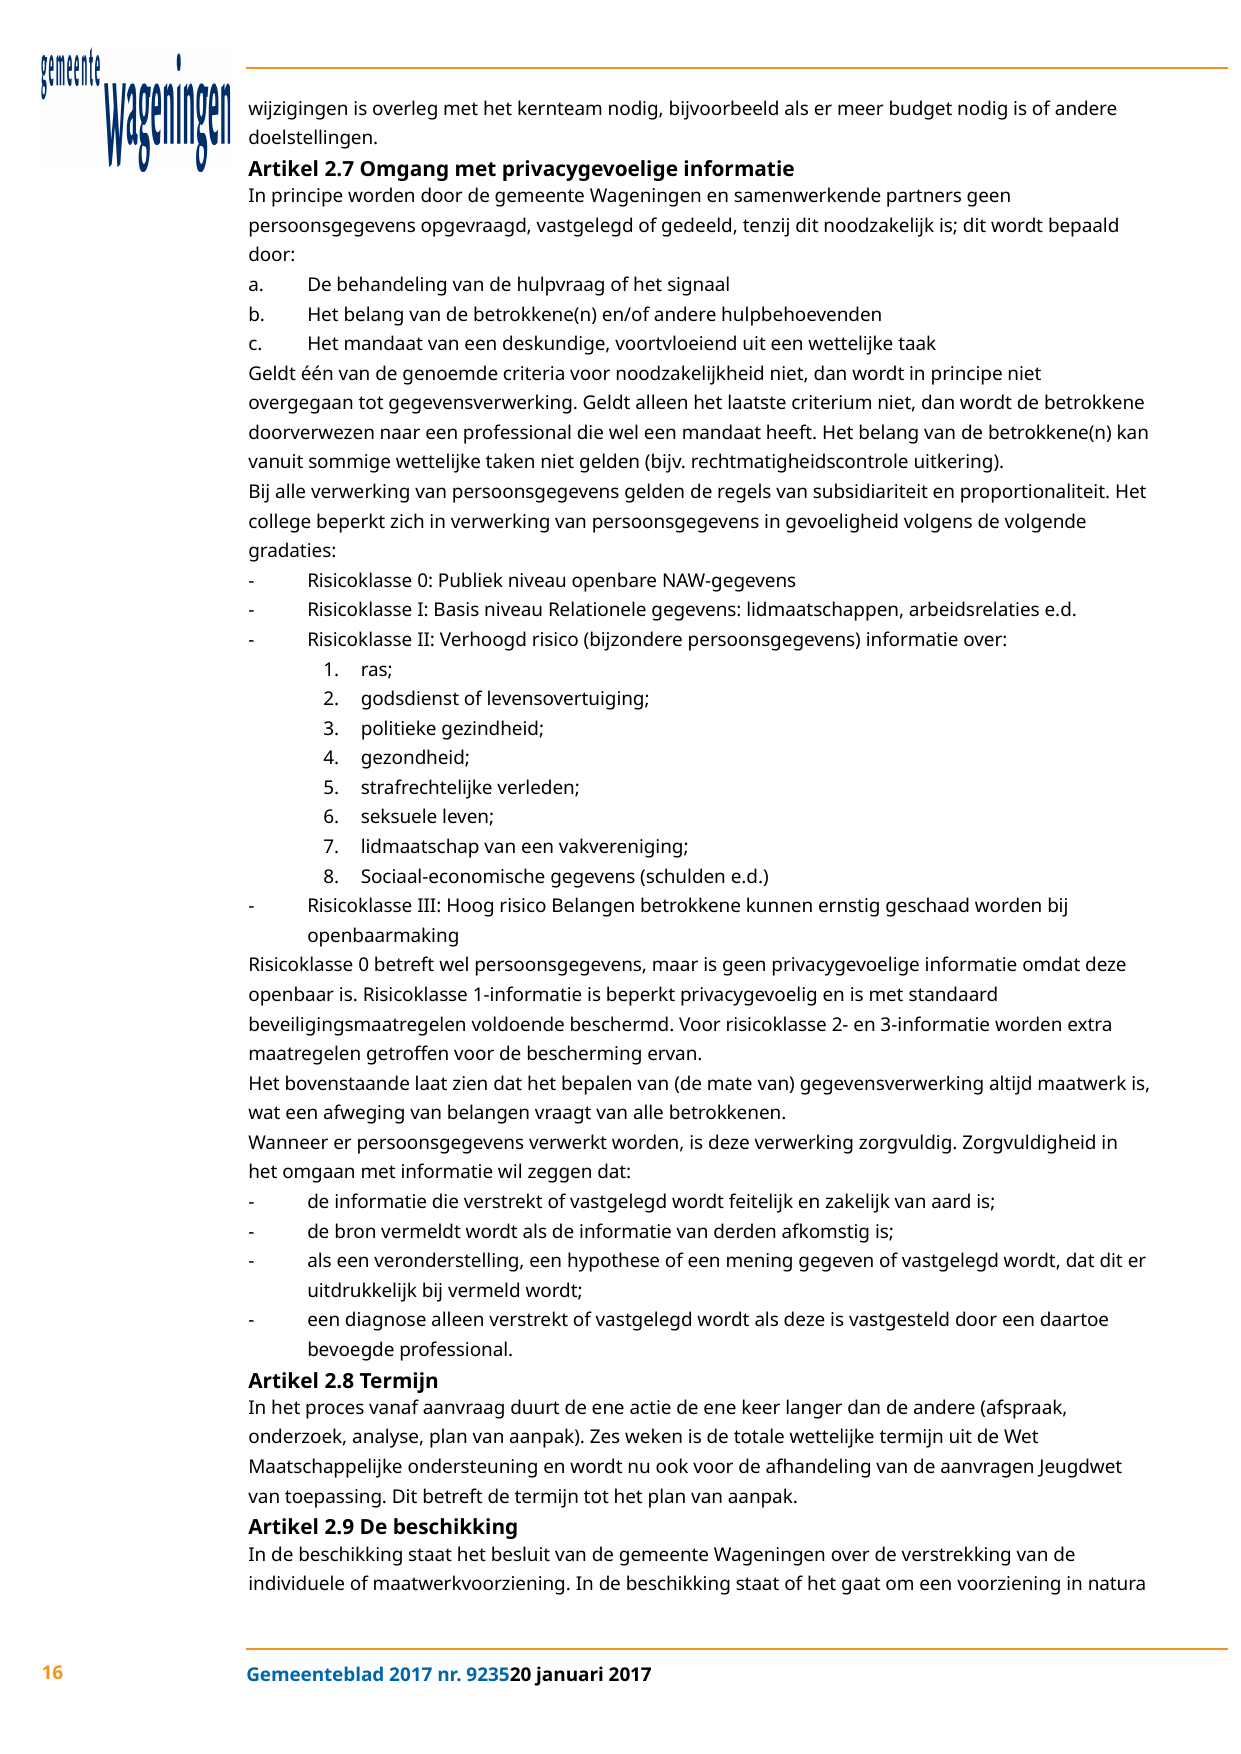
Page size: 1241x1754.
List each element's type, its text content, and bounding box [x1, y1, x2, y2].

list de bron vermeldt wordt als de informatie van derden afkomstig is; [248, 1218, 1152, 1243]
text In de beschikking staat het besluit van de gemeente Wageningen over de verstrekking van de individuele of maatwerkvoorziening. In de beschikking staat of het gaat om een voorziening in natura [248, 1541, 1152, 1596]
text Risicoklasse 0 betreft wel persoonsgegevens, maar is geen privacygevoelige informatie omdat deze openbaar is. Risicoklasse 1-informatie is beperkt privacygevoelig en is met standaard beveiligingsmaatregelen voldoende beschermd. Voor risicoklasse 2- en 3-informatie worden extra maatregelen getroffen voor de bescherming ervan. [248, 952, 1152, 1066]
picture [41, 47, 231, 172]
list Sociaal-economische gegevens (schulden e.d.) [323, 863, 1152, 888]
list ras; [323, 656, 1152, 681]
list seksuele leven; [323, 804, 1152, 829]
list de informatie die verstrekt of vastgelegd wordt feitelijk en zakelijk van aard is; [248, 1188, 1152, 1214]
text wijzigingen is overleg met het kernteam nodig, bijvoorbeeld als er meer budget nodig is of andere doelstellingen. [248, 95, 1152, 150]
list Risicoklasse III: Hoog risico Belangen betrokkene kunnen ernstig geschaad worden bij openbaarmaking [248, 892, 1152, 948]
list Risicoklasse II: Verhoogd risico (bijzondere persoonsgegevens) informatie over: [248, 626, 1152, 652]
list als een veronderstelling, een hypothese of een mening gegeven of vastgelegd wordt, dat dit er uitdrukkelijk bij vermeld wordt; [248, 1247, 1152, 1303]
text In principe worden door de gemeente Wageningen en samenwerkende partners geen persoonsgegevens opgevraagd, vastgelegd of gedeeld, tenzij dit noodzakelijk is; dit wordt bepaald door: [248, 182, 1152, 267]
list een diagnose alleen verstrekt of vastgelegd wordt als deze is vastgesteld door een daartoe bevoegde professional. [248, 1307, 1152, 1362]
list godsdienst of levensovertuiging; [323, 685, 1152, 711]
list De behandeling van de hulpvraag of het signaal [248, 271, 1152, 297]
list strafrechtelijke verleden; [323, 774, 1152, 800]
text Artikel 2.7 Omgang met privacygevoelige informatie [248, 154, 1152, 182]
text Wanneer er persoonsgegevens verwerkt worden, is deze verwerking zorgvuldig. Zorgvuldigheid in het omgaan met informatie wil zeggen dat: [248, 1129, 1152, 1184]
text In het proces vanaf aanvraag duurt de ene actie de ene keer langer dan de andere (afspraak, onderzoek, analyse, plan van aanpak). Zes weken is de totale wettelijke termijn uit de Wet Maatschappelijke ondersteuning en wordt nu ook voor de afhandeling van de aanvragen Jeugdwet van toepassing. Dit betreft de termijn tot het plan van aanpak. [248, 1394, 1152, 1509]
list gezondheid; [323, 744, 1152, 770]
list politieke gezindheid; [323, 715, 1152, 741]
text Geldt één van de genoemde criteria voor noodzakelijkheid niet, dan wordt in principe niet overgegaan tot gegevensverwerking. Geldt alleen het laatste criterium niet, dan wordt de betrokkene doorverwezen naar een professional die wel een mandaat heeft. Het belang van de betrokkene(n) kan vanuit sommige wettelijke taken niet gelden (bijv. rechtmatigheidscontrole uitkering). [248, 360, 1152, 474]
list Het mandaat van een deskundige, voortvloeiend uit een wettelijke taak [248, 330, 1152, 356]
list Risicoklasse I: Basis niveau Relationele gegevens: lidmaatschappen, arbeidsrelaties e.d. [248, 597, 1152, 622]
list lidmaatschap van een vakvereniging; [323, 833, 1152, 859]
list Risicoklasse 0: Publiek niveau openbare NAW-gegevens [248, 567, 1152, 593]
text Het bovenstaande laat zien dat het bepalen van (de mate van) gegevensverwerking altijd maatwerk is, wat een afweging van belangen vraagt van alle betrokkenen. [248, 1070, 1152, 1125]
text Artikel 2.8 Termijn [248, 1366, 1152, 1394]
text Artikel 2.9 De beschikking [248, 1512, 1152, 1541]
text Bij alle verwerking van persoonsgegevens gelden de regels van subsidiariteit en proportionaliteit. Het college beperkt zich in verwerking van persoonsgegevens in gevoeligheid volgens de volgende gradaties: [248, 478, 1152, 563]
list Het belang van de betrokkene(n) en/of andere hulpbehoevenden [248, 301, 1152, 326]
